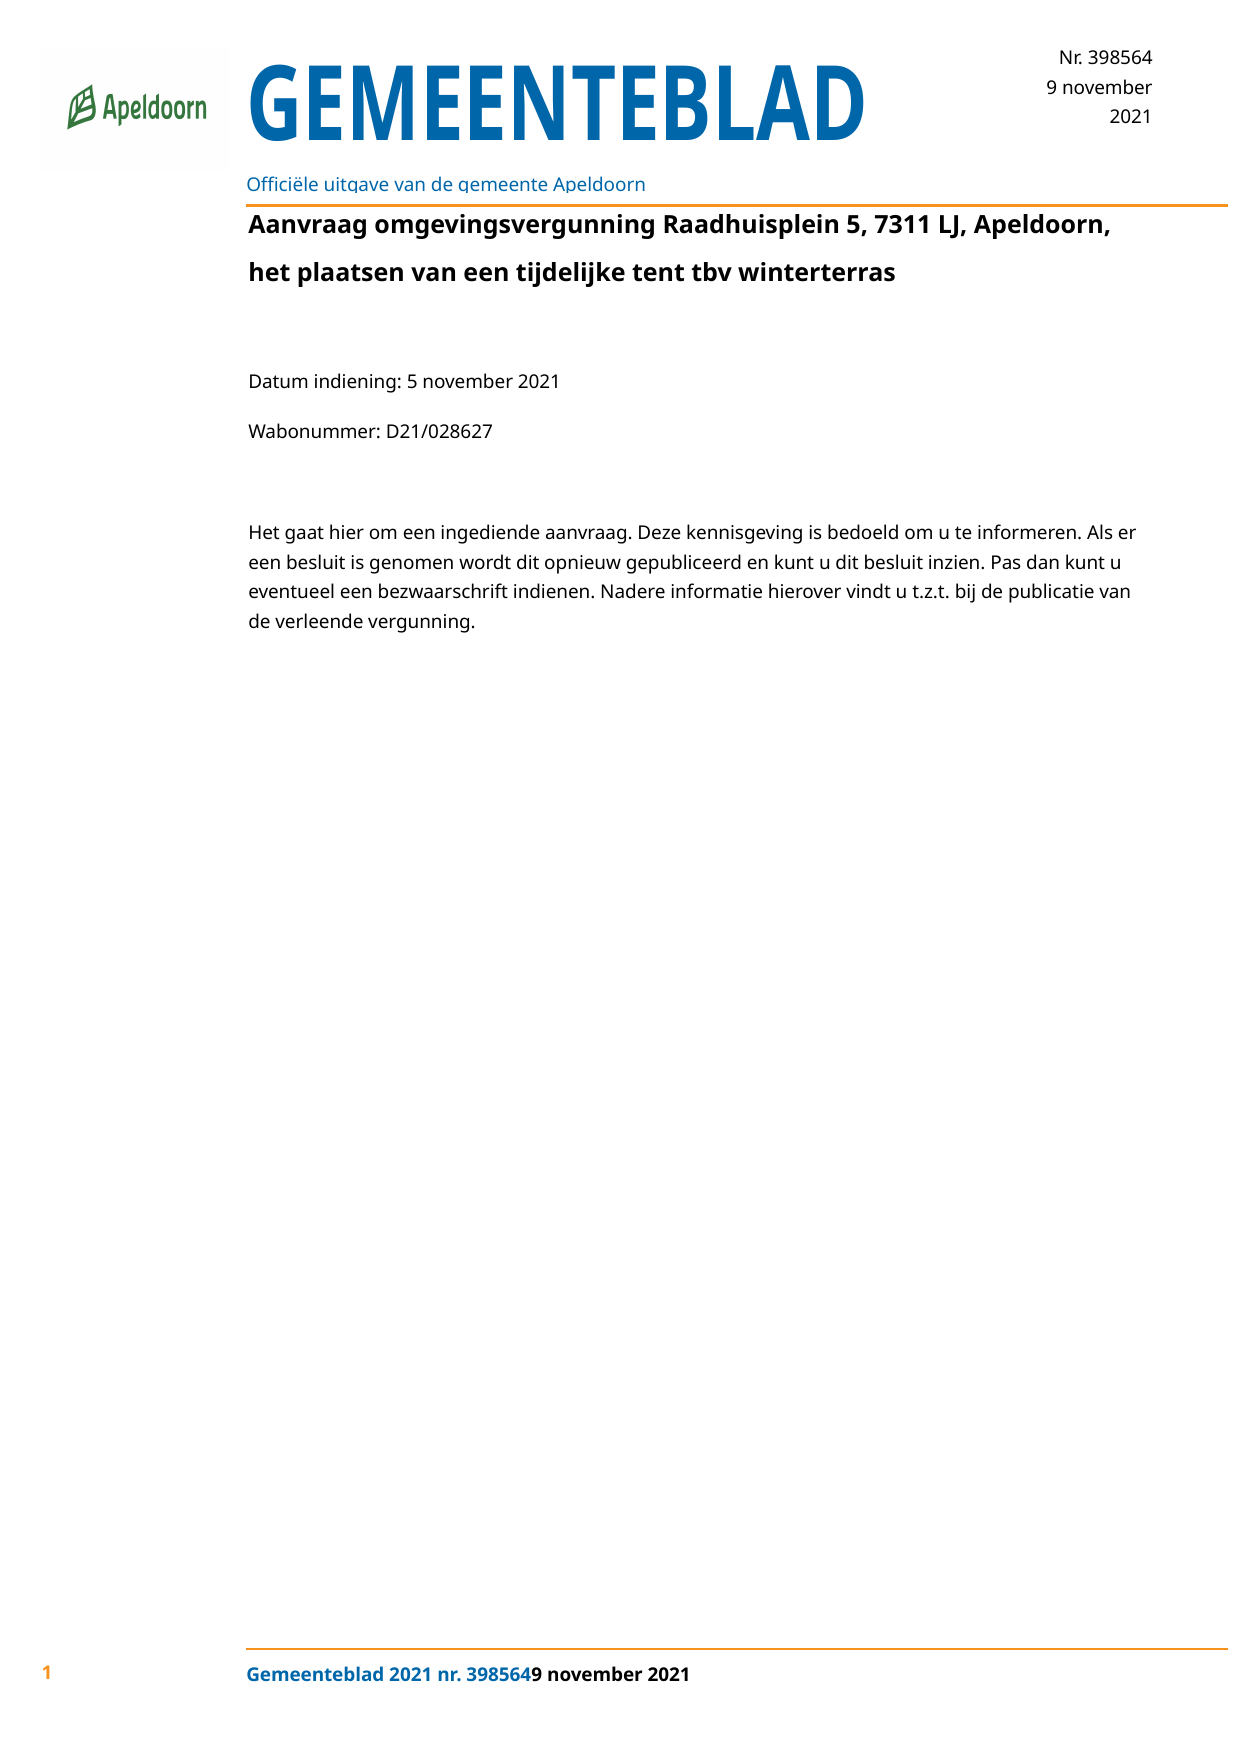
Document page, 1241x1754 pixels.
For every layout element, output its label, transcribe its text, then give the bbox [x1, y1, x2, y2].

text Datum indiening: 5 november 2021 [248, 368, 1152, 394]
text Het gaat hier om een ingediende aanvraag. Deze kennisgeving is bedoeld om u te informeren. Als er een besluit is genomen wordt dit opnieuw gepubliceerd en kunt u dit besluit inzien. Pas dan kunt u eventueel een bezwaarschrift indienen. Nadere informatie hierover vindt u t.z.t. bij de publicatie van de verleende vergunning. [248, 519, 1152, 634]
text Aanvraag omgevingsvergunning Raadhuisplein 5, 7311 LJ, Apeldoorn, het plaatsen van een tijdelijke tent tbv winterterras [248, 207, 1152, 288]
picture [41, 47, 231, 172]
text Wabonummer: D21/028627 [248, 419, 1152, 444]
